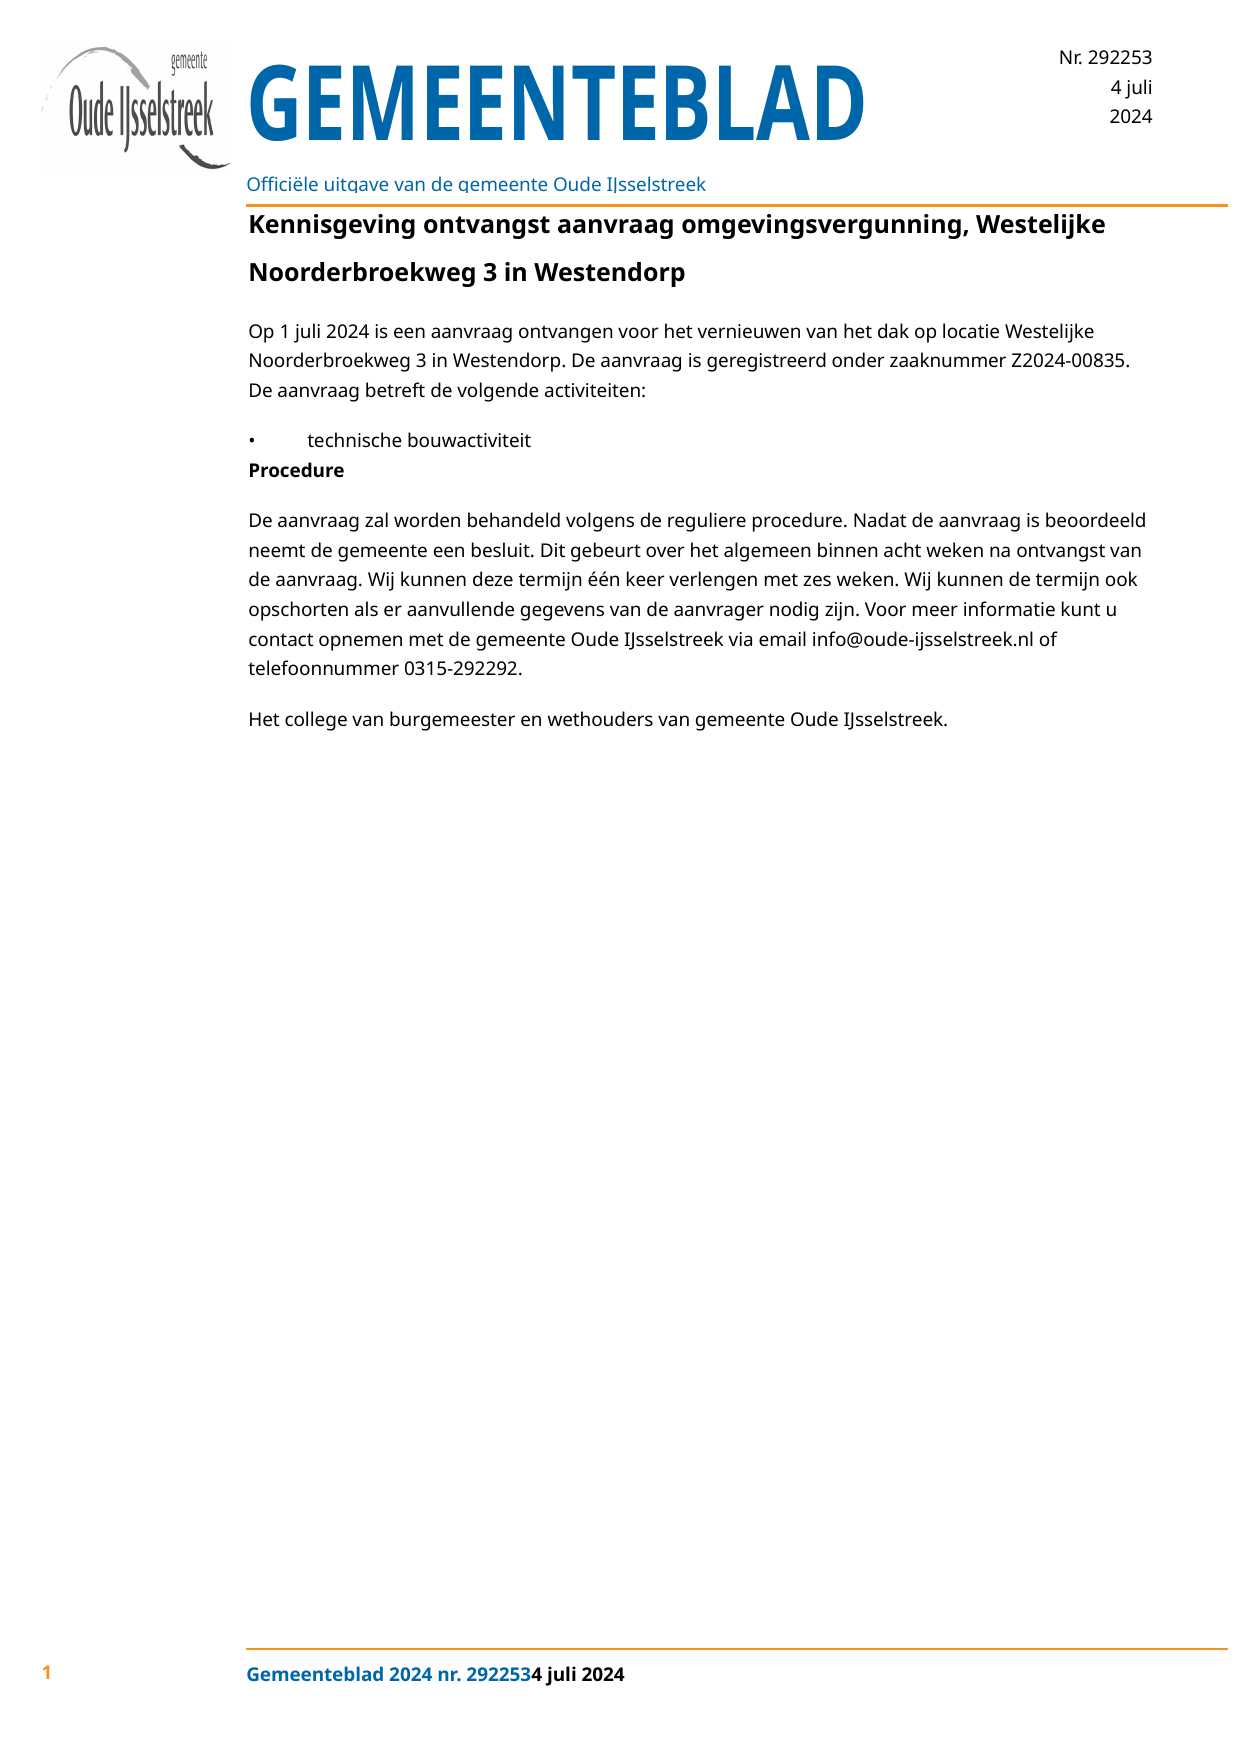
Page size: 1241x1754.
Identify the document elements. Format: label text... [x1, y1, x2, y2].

text Op 1 juli 2024 is een aanvraag ontvangen voor het vernieuwen van het dak op locatie Westelijke Noorderbroekweg 3 in Westendorp. De aanvraag is geregistreerd onder zaaknummer Z2024-00835. De aanvraag betreft de volgende activiteiten: [248, 318, 1152, 403]
list technische bouwactiviteit [248, 427, 1152, 453]
text De aanvraag zal worden behandeld volgens de reguliere procedure. Nadat de aanvraag is beoordeeld neemt de gemeente een besluit. Dit gebeurt over het algemeen binnen acht weken na ontvangst van de aanvraag. Wij kunnen deze termijn één keer verlengen met zes weken. Wij kunnen de termijn ook opschorten als er aanvullende gegevens van de aanvrager nodig zijn. Voor meer informatie kunt u contact opnemen met de gemeente Oude IJsselstreek via email info@oude-ijsselstreek.nl of telefoonnummer 0315-292292. [248, 507, 1152, 681]
text Het college van burgemeester en wethouders van gemeente Oude IJsselstreek. [248, 706, 1152, 732]
text Kennisgeving ontvangst aanvraag omgevingsvergunning, Westelijke Noorderbroekweg 3 in Westendorp [248, 207, 1152, 288]
text Procedure [248, 457, 1152, 483]
picture [41, 47, 231, 172]
